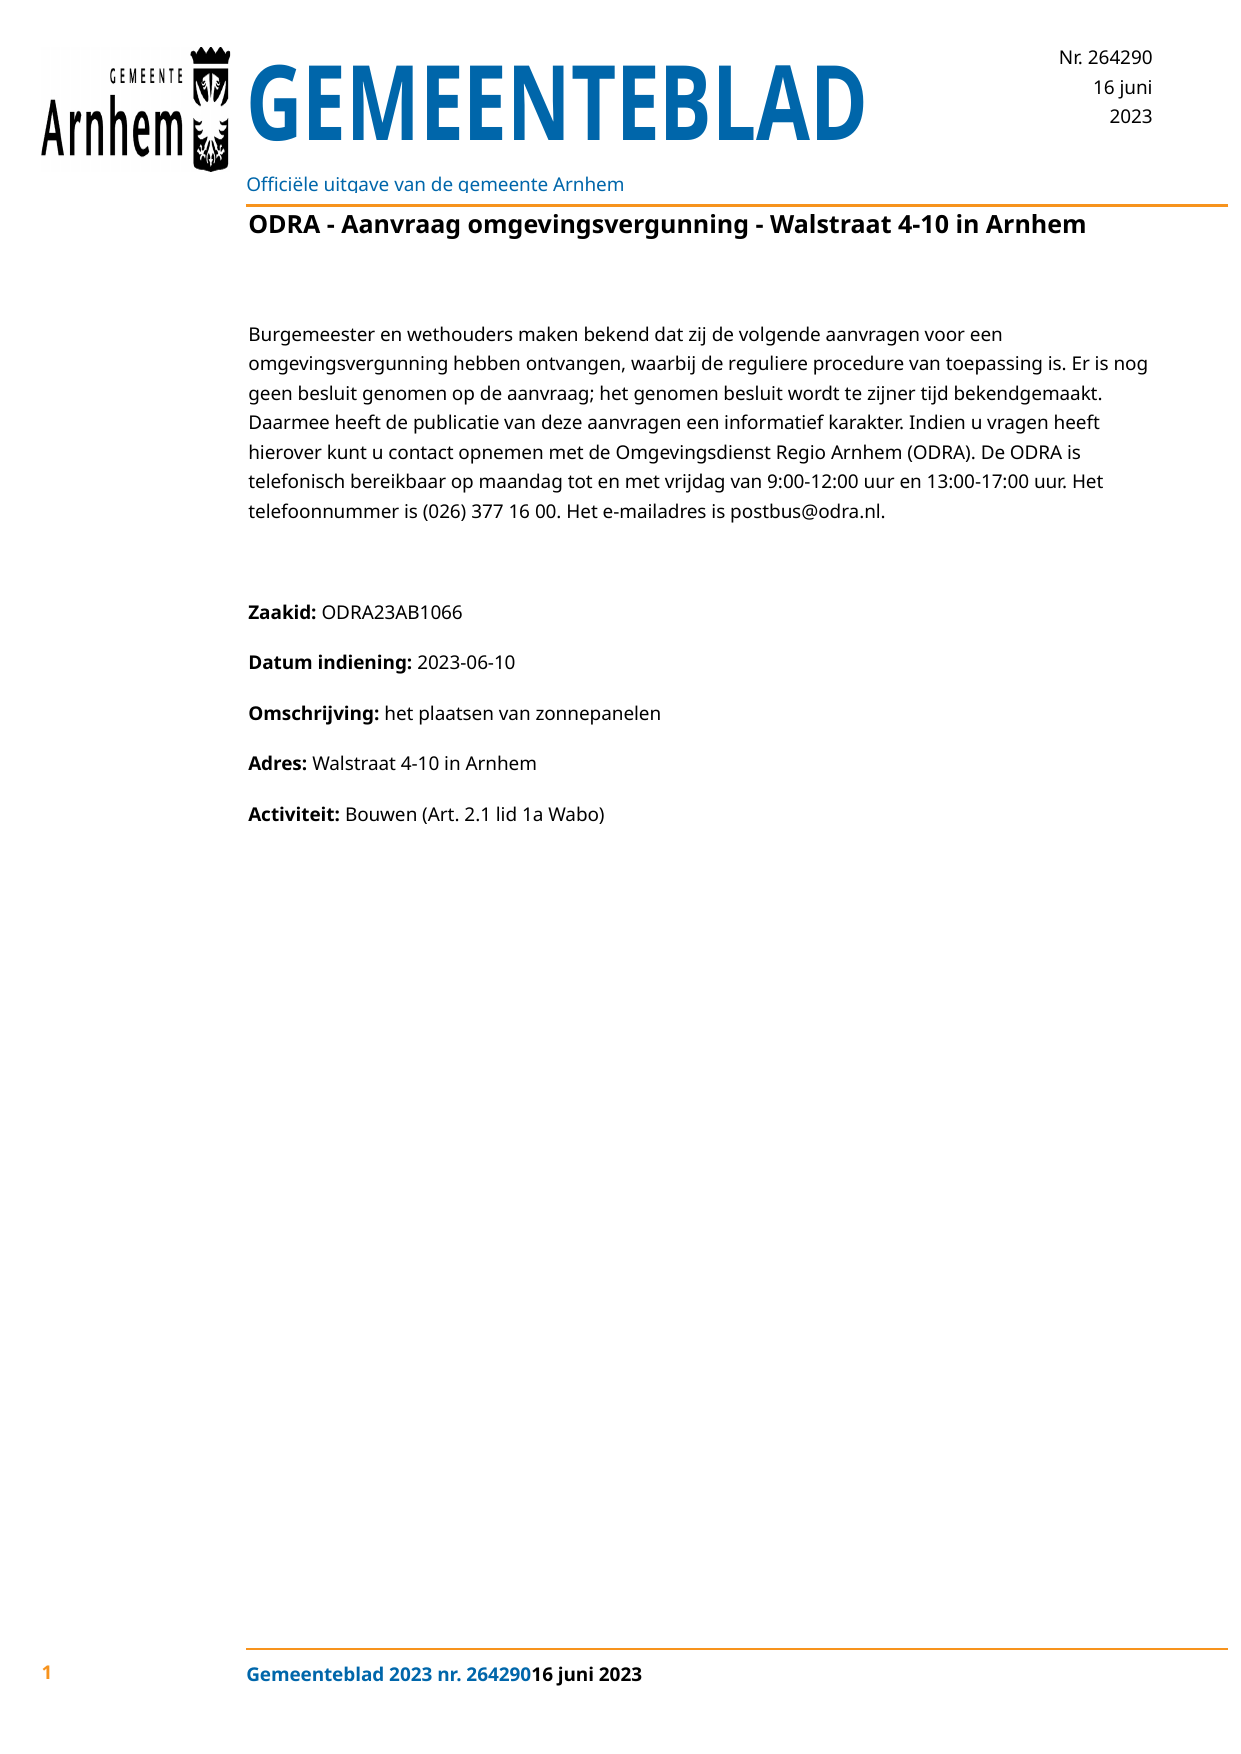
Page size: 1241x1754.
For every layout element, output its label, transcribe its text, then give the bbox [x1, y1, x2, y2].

text Activiteit: Bouwen (Art. 2.1 lid 1a Wabo) [248, 801, 1152, 826]
text Datum indiening: 2023-06-10 [248, 649, 1152, 675]
text Zaakid: ODRA23AB1066 [248, 599, 1152, 625]
text Omschrijving: het plaatsen van zonnepanelen [248, 700, 1152, 726]
picture [41, 47, 231, 172]
text ODRA - Aanvraag omgevingsvergunning - Walstraat 4-10 in Arnhem [248, 207, 1152, 241]
text Burgemeester en wethouders maken bekend dat zij de volgende aanvragen voor een omgevingsvergunning hebben ontvangen, waarbij de reguliere procedure van toepassing is. Er is nog geen besluit genomen op de aanvraag; het genomen besluit wordt te zijner tijd bekendgemaakt. Daarmee heeft de publicatie van deze aanvragen een informatief karakter. Indien u vragen heeft hierover kunt u contact opnemen met de Omgevingsdienst Regio Arnhem (ODRA). De ODRA is telefonisch bereikbaar op maandag tot en met vrijdag van 9:00-12:00 uur en 13:00-17:00 uur. Het telefoonnummer is (026) 377 16 00. Het e-mailadres is postbus@odra.nl. [248, 321, 1152, 524]
text Adres: Walstraat 4-10 in Arnhem [248, 750, 1152, 776]
